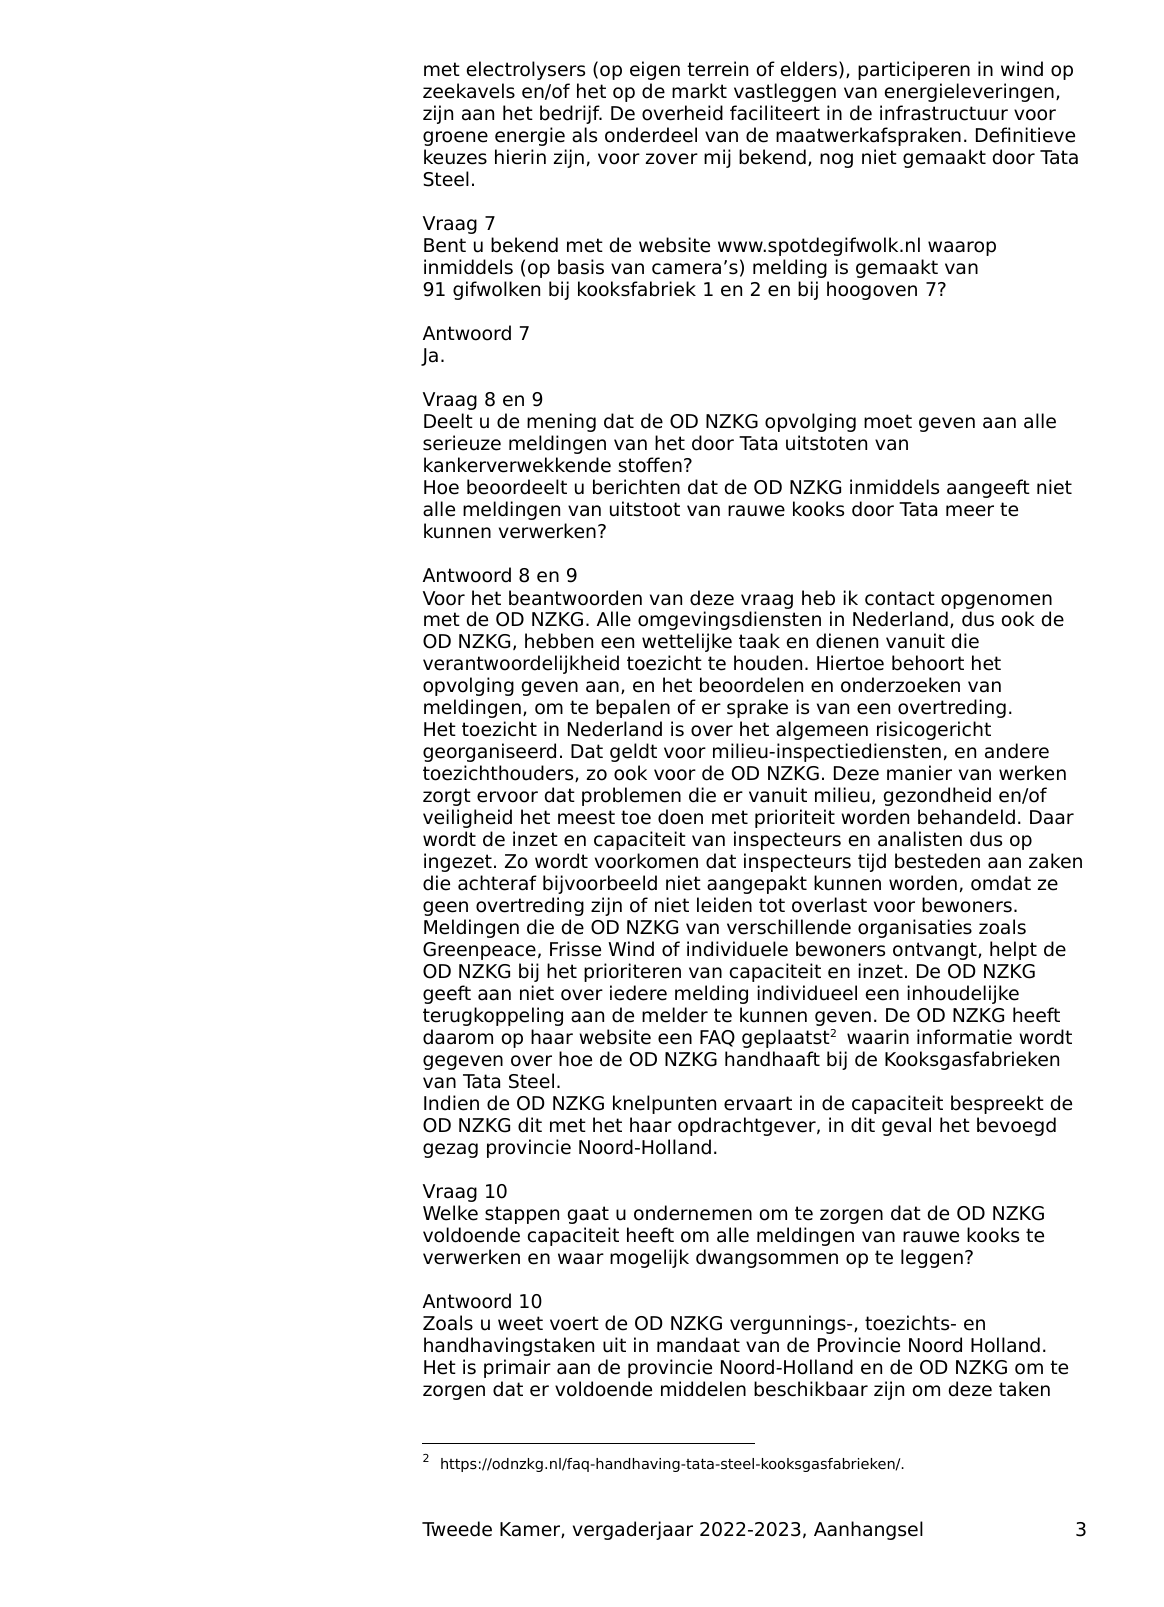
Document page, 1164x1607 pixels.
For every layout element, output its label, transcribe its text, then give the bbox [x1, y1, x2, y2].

text Zoals u weet voert de OD NZKG vergunnings-, toezichts- en handhavingstaken uit in mandaat van de Provincie Noord Holland. Het is primair aan de provincie Noord-Holland en de OD NZKG om te zorgen dat er voldoende middelen beschikbaar zijn om deze taken [422, 1313, 1087, 1401]
text Vraag 10 [422, 1181, 1087, 1203]
text Indien de OD NZKG knelpunten ervaart in de capaciteit bespreekt de OD NZKG dit met het haar opdrachtgever, in dit geval het bevoegd gezag provincie Noord-Holland. [422, 1093, 1087, 1159]
text Hoe beoordeelt u berichten dat de OD NZKG inmiddels aangeeft niet alle meldingen van uitstoot van rauwe kooks door Tata meer te kunnen verwerken? [422, 477, 1087, 543]
text Antwoord 10 [422, 1291, 1087, 1313]
text Deelt u de mening dat de OD NZKG opvolging moet geven aan alle serieuze meldingen van het door Tata uitstoten van kankerverwekkende stoffen? [422, 411, 1087, 477]
text Vraag 7 [422, 213, 1087, 235]
text Antwoord 7 [422, 323, 1087, 345]
text Antwoord 8 en 9 [422, 565, 1087, 587]
text Bent u bekend met de website www.spotdegifwolk.nl waarop inmiddels (op basis van camera’s) melding is gemaakt van 91 gifwolken bij kooksfabriek 1 en 2 en bij hoogoven 7? [422, 235, 1087, 301]
text met electrolysers (op eigen terrein of elders), participeren in wind op zeekavels en/of het op de markt vastleggen van energieleveringen, zijn aan het bedrijf. De overheid faciliteert in de infrastructuur voor groene energie als onderdeel van de maatwerkafspraken. Definitieve keuzes hierin zijn, voor zover mij bekend, nog niet gemaakt door Tata Steel. [422, 59, 1087, 191]
text Vraag 8 en 9 [422, 389, 1087, 411]
text https://odnzkg.nl/faq-handhaving-tata-steel-kooksgasfabrieken/. [422, 1452, 1087, 1474]
text Voor het beantwoorden van deze vraag heb ik contact opgenomen met de OD NZKG. Alle omgevingsdiensten in Nederland, dus ook de OD NZKG, hebben een wettelijke taak en dienen vanuit die verantwoordelijkheid toezicht te houden. Hiertoe behoort het opvolging geven aan, en het beoordelen en onderzoeken van meldingen, om te bepalen of er sprake is van een overtreding. [422, 587, 1087, 719]
text Meldingen die de OD NZKG van verschillende organisaties zoals Greenpeace, Frisse Wind of individuele bewoners ontvangt, helpt de OD NZKG bij het prioriteren van capaciteit en inzet. De OD NZKG geeft aan niet over iedere melding individueel een inhoudelijke terugkoppeling aan de melder te kunnen geven. De OD NZKG heeft daarom op haar website een FAQ geplaatst waarin informatie wordt gegeven over hoe de OD NZKG handhaaft bij de Kooksgasfabrieken van Tata Steel. [422, 917, 1087, 1093]
text Welke stappen gaat u ondernemen om te zorgen dat de OD NZKG voldoende capaciteit heeft om alle meldingen van rauwe kooks te verwerken en waar mogelijk dwangsommen op te leggen? [422, 1203, 1087, 1269]
text Het toezicht in Nederland is over het algemeen risicogericht georganiseerd. Dat geldt voor milieu-inspectiediensten, en andere toezichthouders, zo ook voor de OD NZKG. Deze manier van werken zorgt ervoor dat problemen die er vanuit milieu, gezondheid en/of veiligheid het meest toe doen met prioriteit worden behandeld. Daar wordt de inzet en capaciteit van inspecteurs en analisten dus op ingezet. Zo wordt voorkomen dat inspecteurs tijd besteden aan zaken die achteraf bijvoorbeeld niet aangepakt kunnen worden, omdat ze geen overtreding zijn of niet leiden tot overlast voor bewoners. [422, 719, 1087, 917]
text Ja. [422, 345, 1087, 367]
